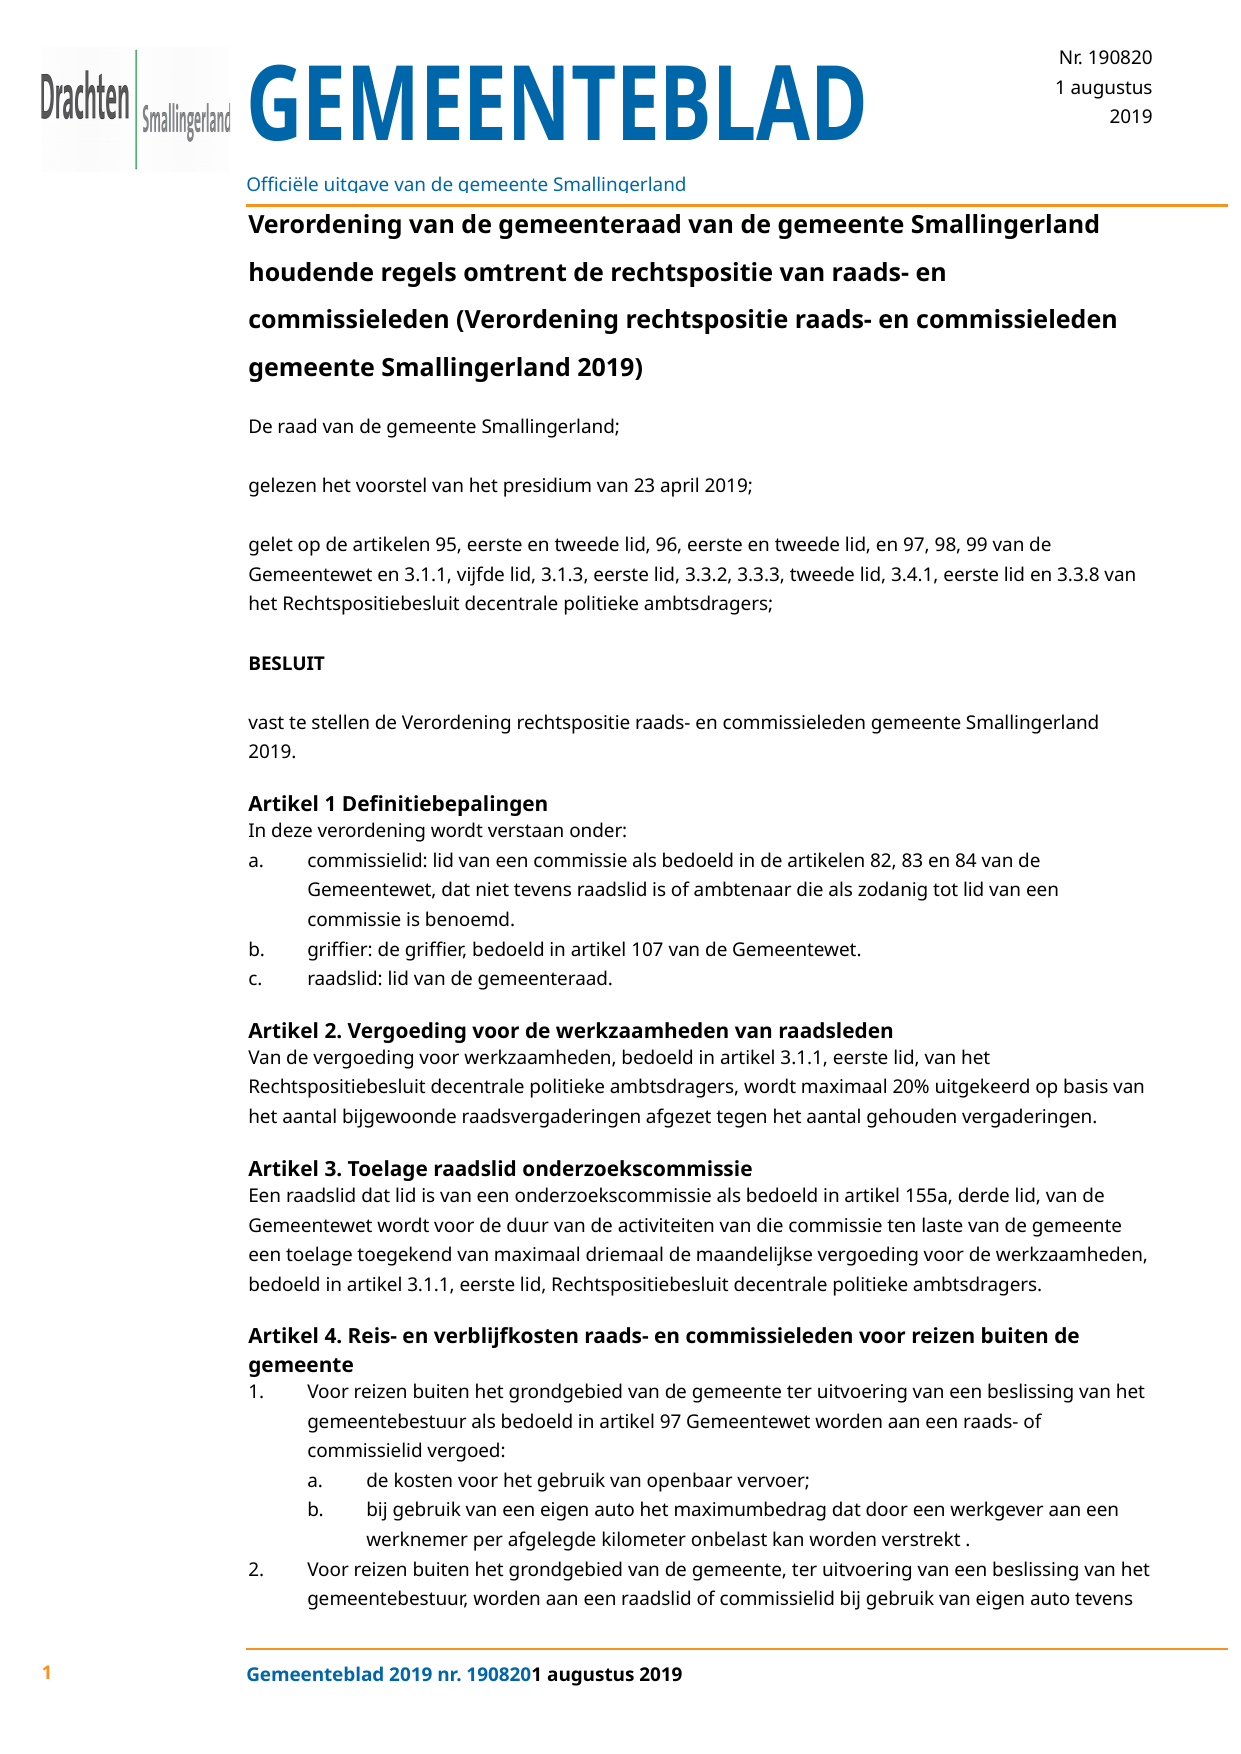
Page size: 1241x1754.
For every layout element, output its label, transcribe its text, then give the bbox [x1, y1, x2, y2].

list bij gebruik van een eigen auto het maximumbedrag dat door een werkgever aan een werknemer per afgelegde kilometer onbelast kan worden verstrekt . [307, 1497, 1152, 1552]
text vast te stellen de Verordening rechtspositie raads- en commissieleden gemeente Smallingerland 2019. [248, 709, 1152, 764]
text Verordening van de gemeenteraad van de gemeente Smallingerland houdende regels omtrent de rechtspositie van raads- en commissieleden (Verordening rechtspositie raads- en commissieleden gemeente Smallingerland 2019) [248, 207, 1152, 384]
text BESLUIT [248, 650, 1152, 676]
list de kosten voor het gebruik van openbaar vervoer; [307, 1467, 1152, 1493]
list raadslid: lid van de gemeenteraad. [248, 965, 1152, 991]
list griffier: de griffier, bedoeld in artikel 107 van de Gemeentewet. [248, 936, 1152, 961]
list Voor reizen buiten het grondgebied van de gemeente ter uitvoering van een beslissing van het gemeentebestuur als bedoeld in artikel 97 Gemeentewet worden aan een raads- of commissielid vergoed: [248, 1378, 1152, 1463]
text Artikel 3. Toelage raadslid onderzoekscommissie [248, 1154, 1152, 1182]
list Voor reizen buiten het grondgebied van de gemeente, ter uitvoering van een beslissing van het gemeentebestuur, worden aan een raadslid of commissielid bij gebruik van eigen auto tevens [248, 1556, 1152, 1611]
text De raad van de gemeente Smallingerland; [248, 413, 1152, 439]
text gelezen het voorstel van het presidium van 23 april 2019; [248, 472, 1152, 498]
picture [41, 47, 231, 172]
text Artikel 2. Vergoeding voor de werkzaamheden van raadsleden [248, 1016, 1152, 1044]
text Een raadslid dat lid is van een onderzoekscommissie als bedoeld in artikel 155a, derde lid, van de Gemeentewet wordt voor de duur van de activiteiten van die commissie ten laste van de gemeente een toelage toegekend van maximaal driemaal de maandelijkse vergoeding voor de werkzaamheden, bedoeld in artikel 3.1.1, eerste lid, Rechtspositiebesluit decentrale politieke ambtsdragers. [248, 1182, 1152, 1297]
text Van de vergoeding voor werkzaamheden, bedoeld in artikel 3.1.1, eerste lid, van het Rechtspositiebesluit decentrale politieke ambtsdragers, wordt maximaal 20% uitgekeerd op basis van het aantal bijgewoonde raadsvergaderingen afgezet tegen het aantal gehouden vergaderingen. [248, 1044, 1152, 1129]
text Artikel 1 Definitiebepalingen [248, 789, 1152, 817]
text Artikel 4. Reis- en verblijfkosten raads- en commissieleden voor reizen buiten de gemeente [248, 1321, 1152, 1378]
list commissielid: lid van een commissie als bedoeld in de artikelen 82, 83 en 84 van de Gemeentewet, dat niet tevens raadslid is of ambtenaar die als zodanig tot lid van een commissie is benoemd. [248, 847, 1152, 932]
text In deze verordening wordt verstaan onder: [248, 817, 1152, 843]
text gelet op de artikelen 95, eerste en tweede lid, 96, eerste en tweede lid, en 97, 98, 99 van de Gemeentewet en 3.1.1, vijfde lid, 3.1.3, eerste lid, 3.3.2, 3.3.3, tweede lid, 3.4.1, eerste lid en 3.3.8 van het Rechtspositiebesluit decentrale politieke ambtsdragers; [248, 531, 1152, 616]
